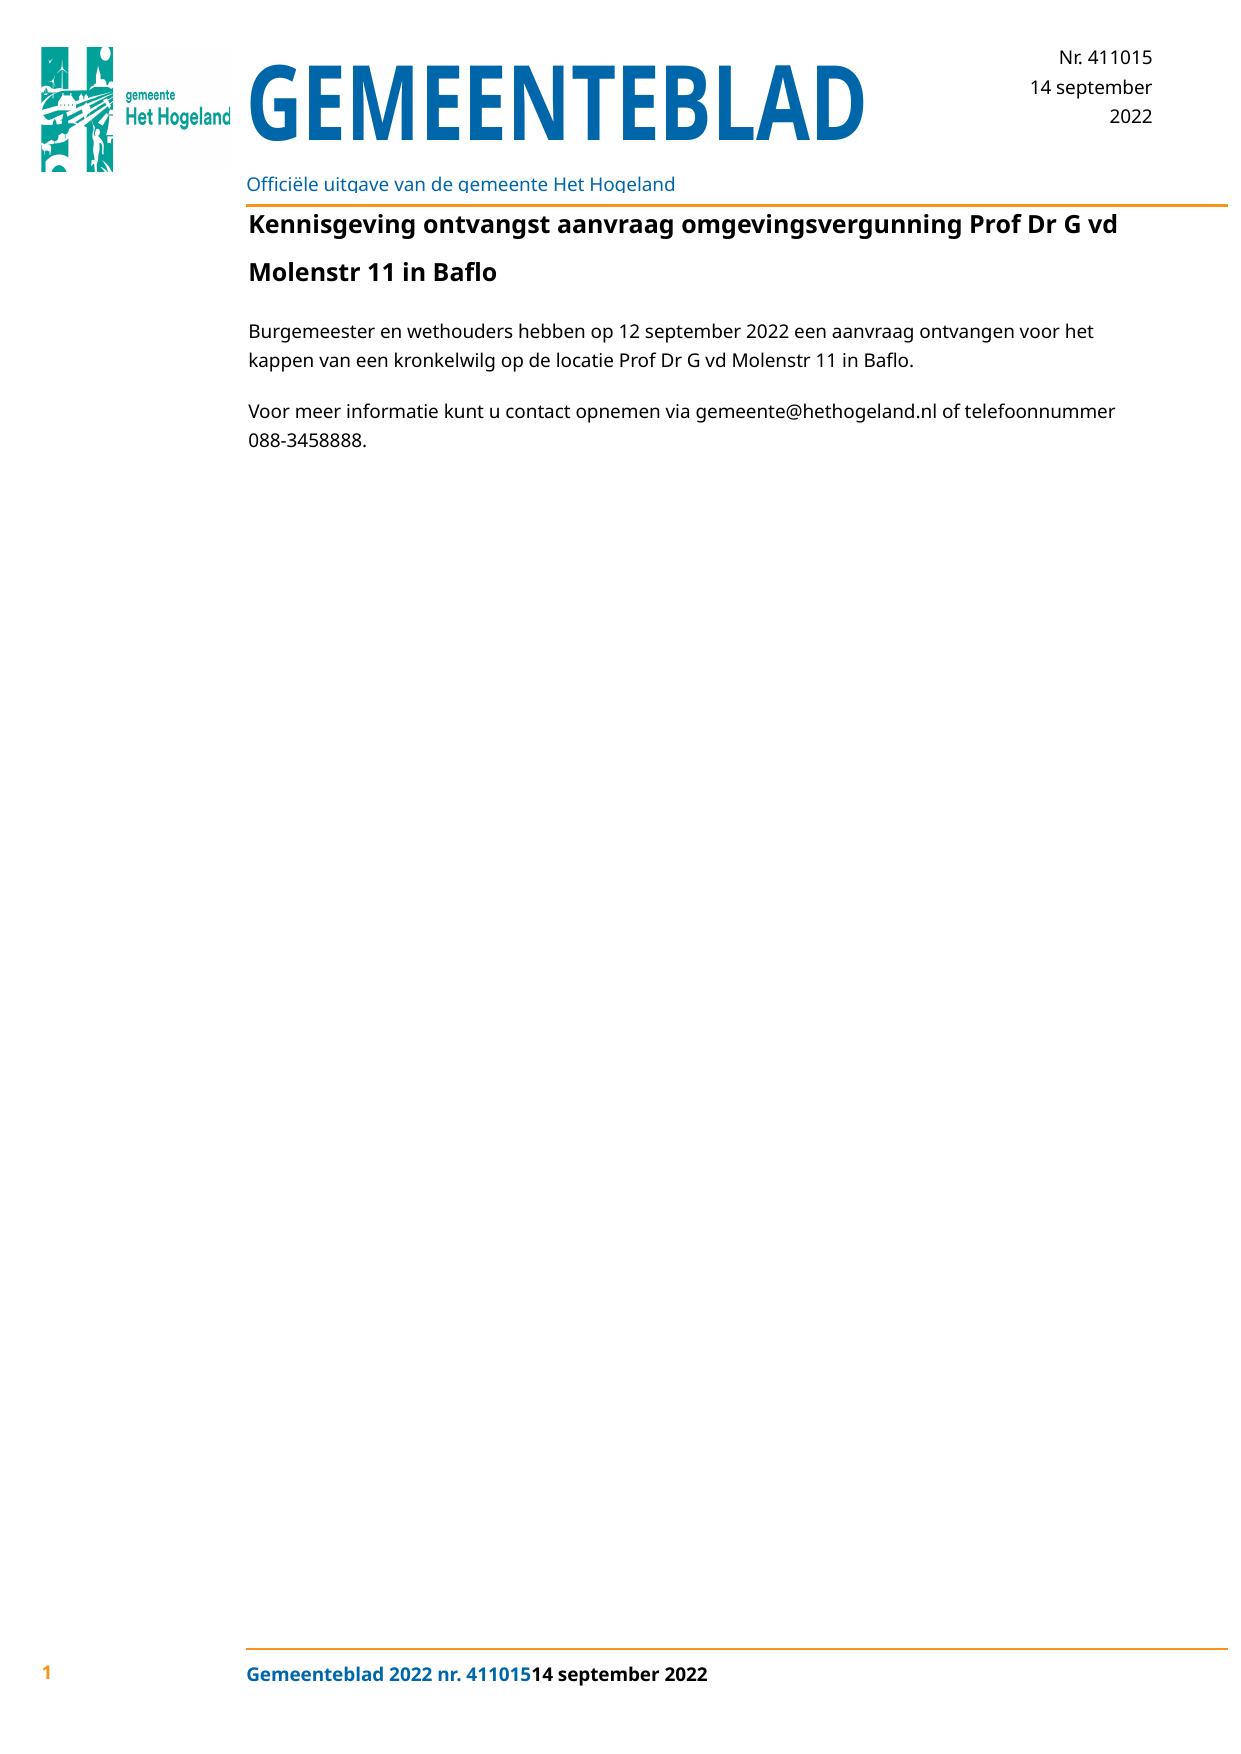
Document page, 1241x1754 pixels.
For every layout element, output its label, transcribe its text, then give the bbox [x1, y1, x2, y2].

text Burgemeester en wethouders hebben op 12 september 2022 een aanvraag ontvangen voor het kappen van een kronkelwilg op de locatie Prof Dr G vd Molenstr 11 in Baflo. [248, 318, 1152, 373]
text Kennisgeving ontvangst aanvraag omgevingsvergunning Prof Dr G vd Molenstr 11 in Baflo [248, 207, 1152, 288]
picture [41, 47, 231, 172]
text Voor meer informatie kunt u contact opnemen via gemeente@hethogeland.nl of telefoonnummer 088-3458888. [248, 398, 1152, 453]
